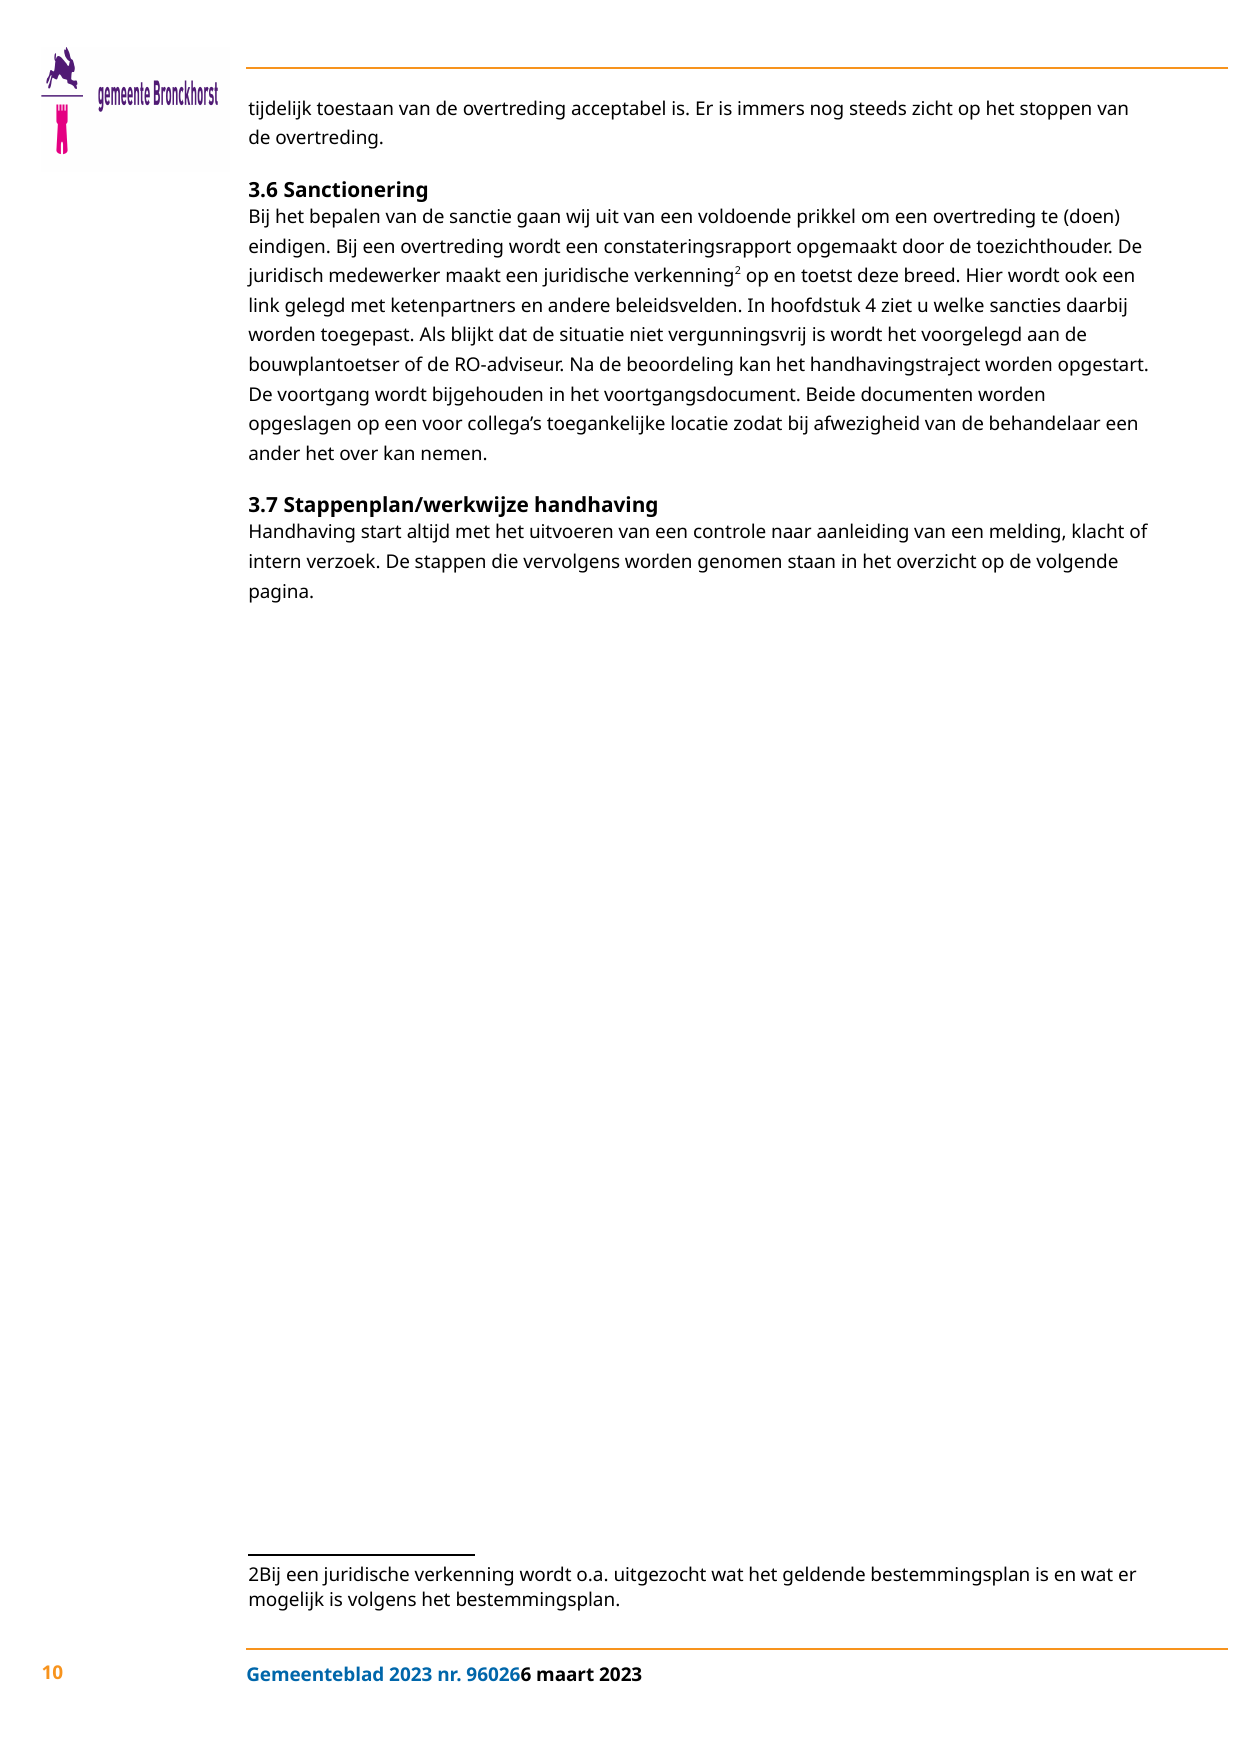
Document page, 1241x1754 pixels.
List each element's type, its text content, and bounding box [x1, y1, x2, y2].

picture [41, 47, 231, 172]
text Bij het bepalen van de sanctie gaan wij uit van een voldoende prikkel om een overtreding te (doen) eindigen. Bij een overtreding wordt een constateringsrapport opgemaakt door de toezichthouder. De juridisch medewerker maakt een juridische verkenning op en toetst deze breed. Hier wordt ook een link gelegd met ketenpartners en andere beleidsvelden. In hoofdstuk 4 ziet u welke sancties daarbij worden toegepast. Als blijkt dat de situatie niet vergunningsvrij is wordt het voorgelegd aan de bouwplantoetser of de RO-adviseur. Na de beoordeling kan het handhavingstraject worden opgestart. De voortgang wordt bijgehouden in het voortgangsdocument. Beide documenten worden opgeslagen op een voor collega’s toegankelijke locatie zodat bij afwezigheid van de behandelaar een ander het over kan nemen. [248, 203, 1152, 466]
text Bij een juridische verkenning wordt o.a. uitgezocht wat het geldende bestemmingsplan is en wat er mogelijk is volgens het bestemmingsplan. [248, 1561, 1152, 1612]
text 3.6 Sanctionering [248, 175, 1152, 203]
text 3.7 Stappenplan/werkwijze handhaving [248, 490, 1152, 519]
text tijdelijk toestaan van de overtreding acceptabel is. Er is immers nog steeds zicht op het stoppen van de overtreding. [248, 95, 1152, 150]
text Handhaving start altijd met het uitvoeren van een controle naar aanleiding van een melding, klacht of intern verzoek. De stappen die vervolgens worden genomen staan in het overzicht op de volgende pagina. [248, 519, 1152, 604]
